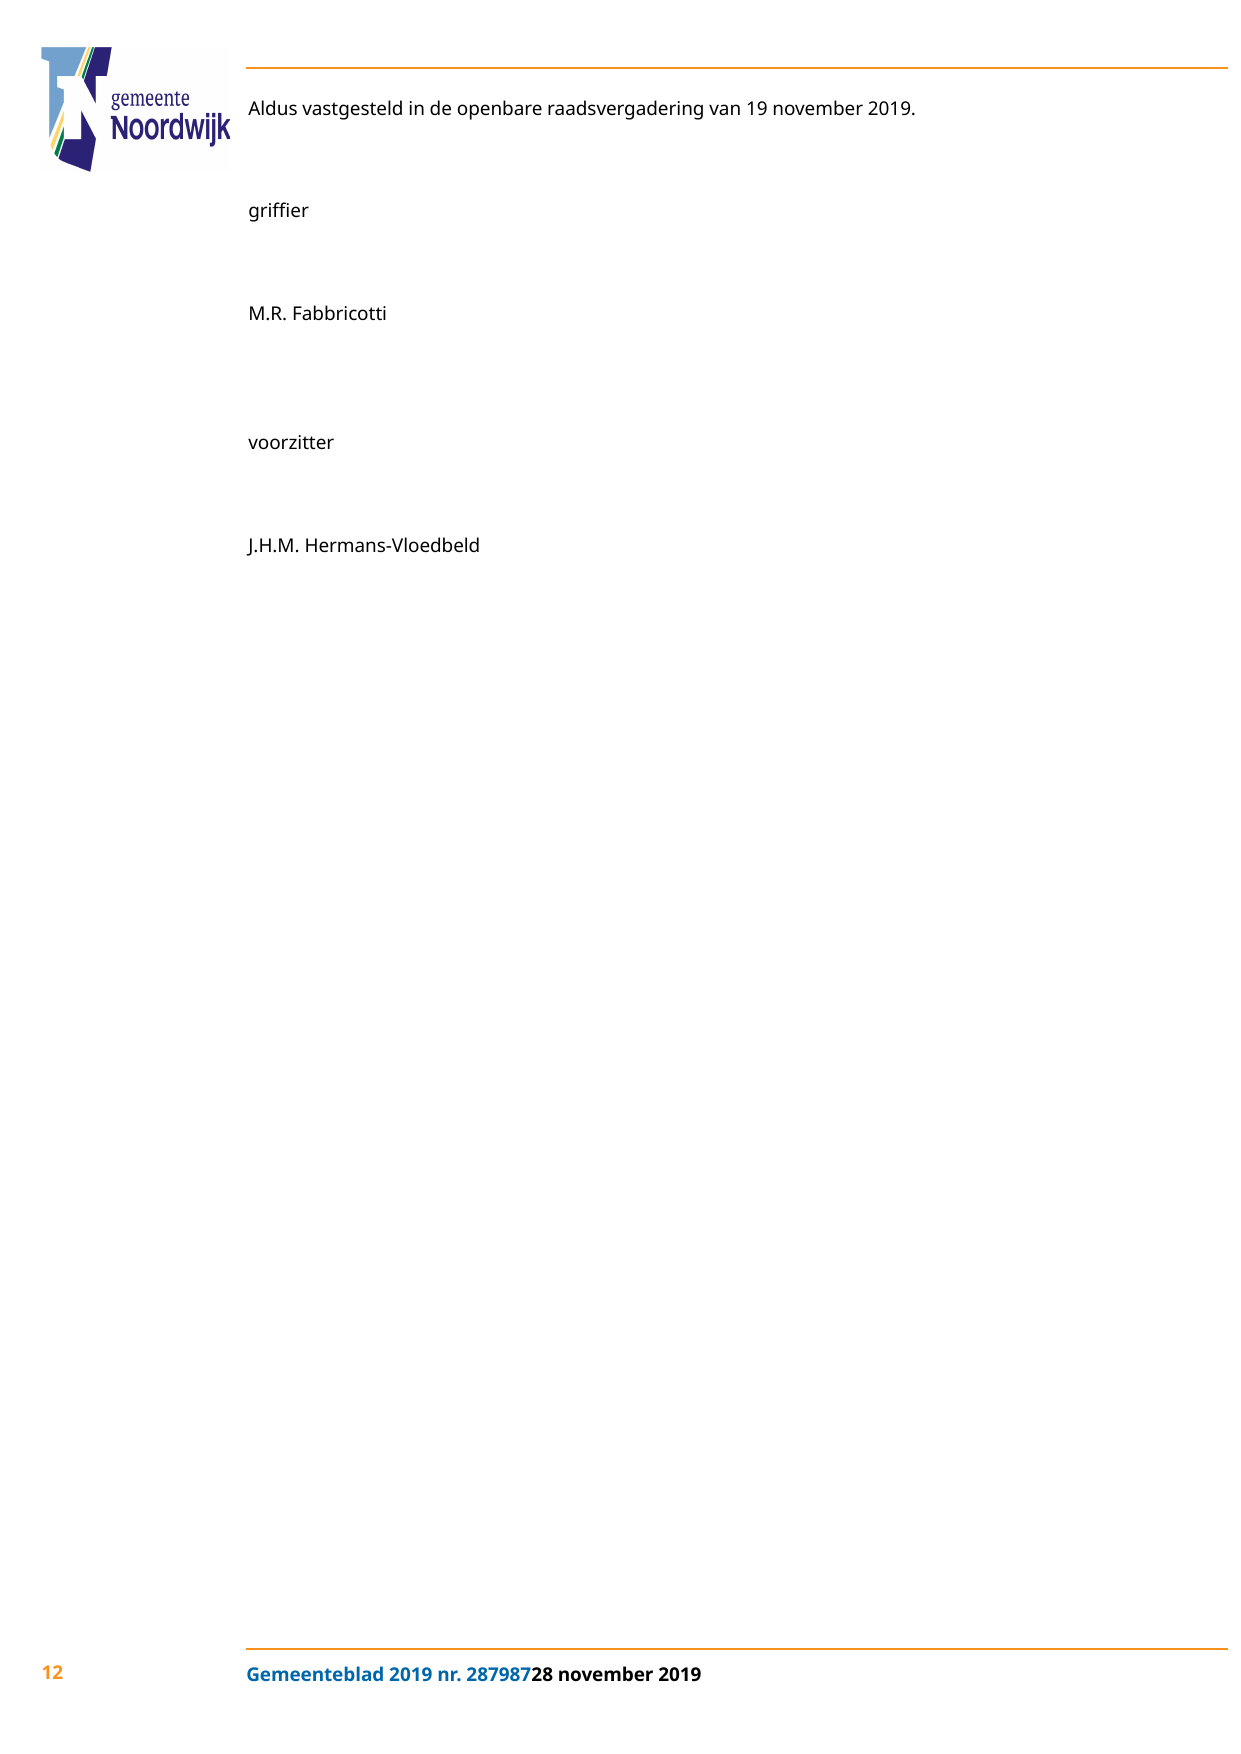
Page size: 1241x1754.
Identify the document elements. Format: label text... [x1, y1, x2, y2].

text M.R. Fabbricotti [248, 301, 1152, 326]
text voorzitter [248, 429, 1152, 455]
text J.H.M. Hermans-Vloedbeld [248, 532, 1152, 558]
picture [41, 47, 231, 172]
text griffier [248, 198, 1152, 223]
text Aldus vastgesteld in de openbare raadsvergadering van 19 november 2019. [248, 95, 1152, 121]
